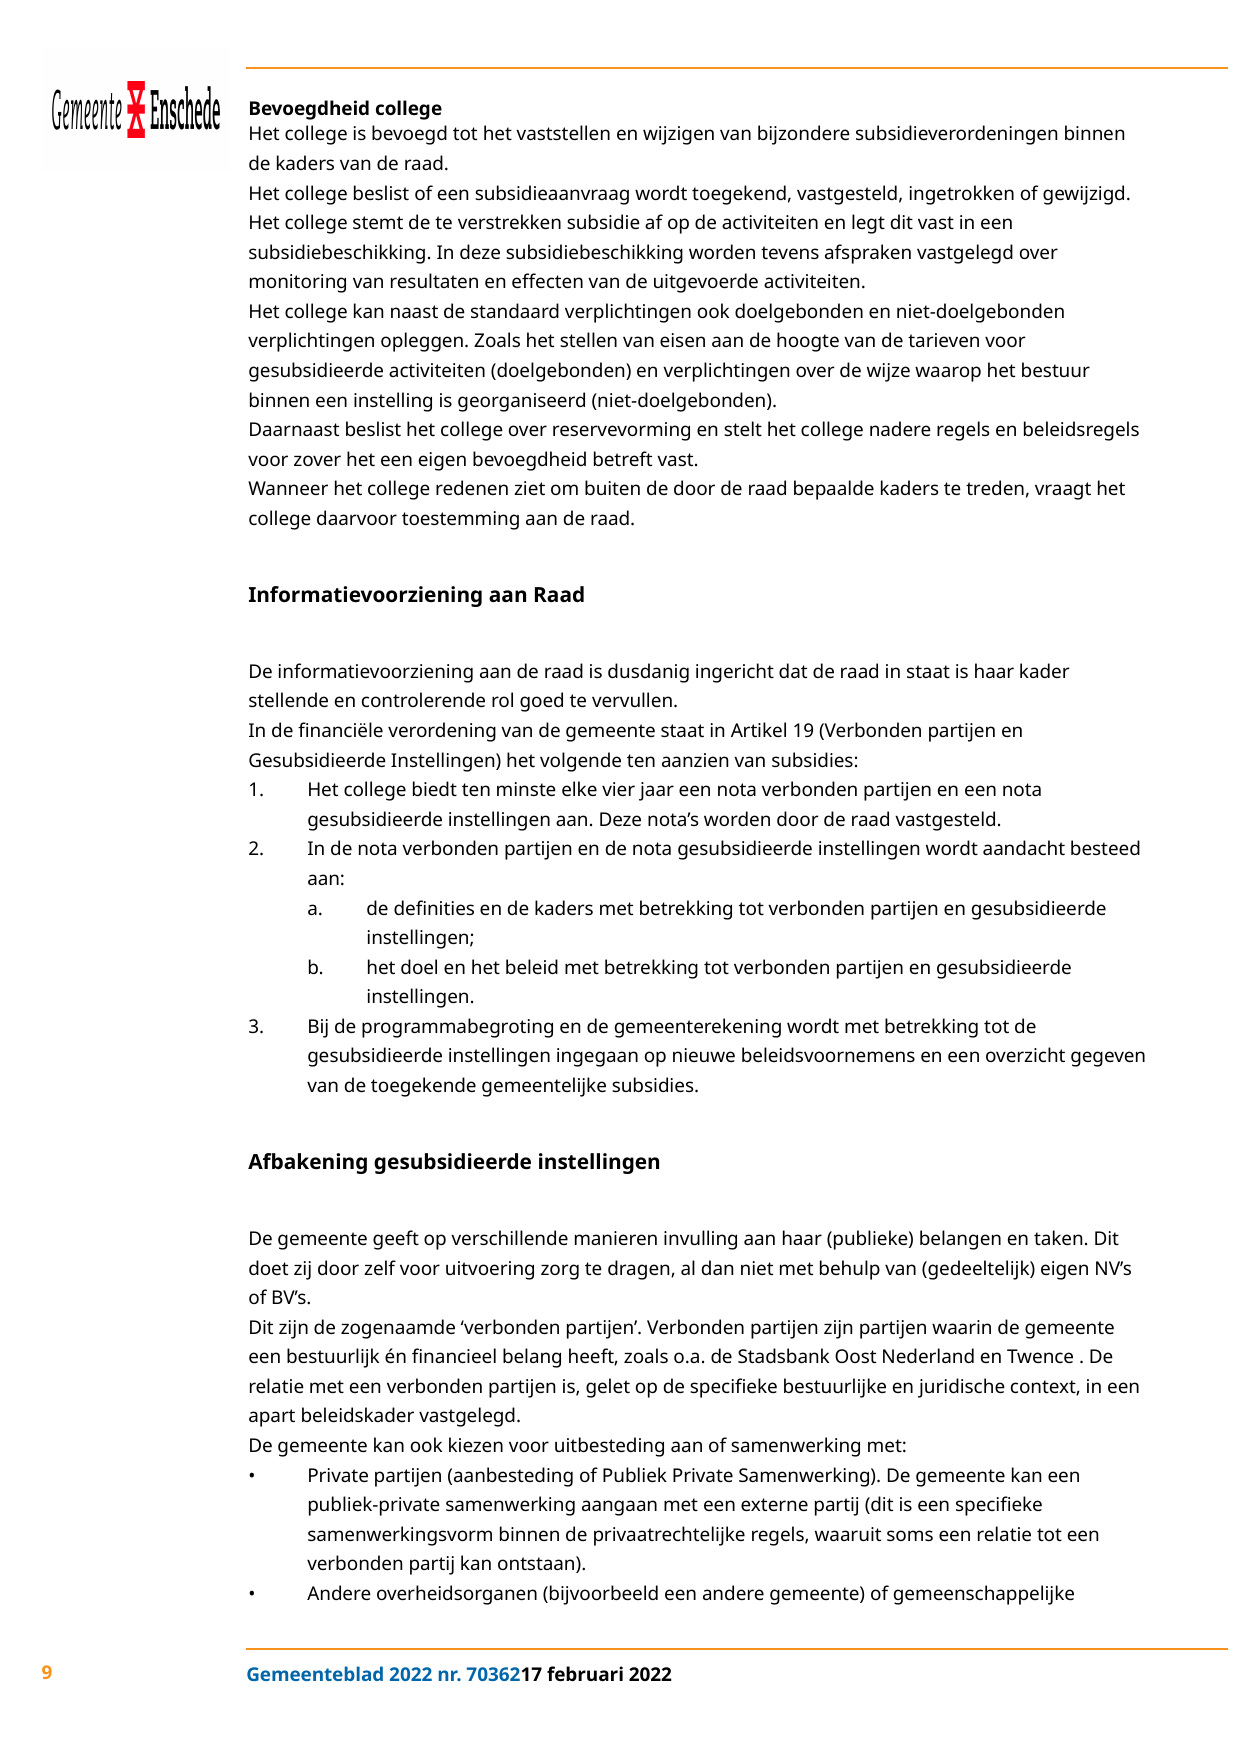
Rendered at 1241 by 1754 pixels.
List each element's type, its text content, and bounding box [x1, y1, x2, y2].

list Andere overheidsorganen (bijvoorbeeld een andere gemeente) of gemeenschappelijke [248, 1580, 1152, 1606]
picture [41, 47, 231, 172]
text De gemeente kan ook kiezen voor uitbesteding aan of samenwerking met: [248, 1432, 1152, 1458]
text In de financiële verordening van de gemeente staat in Artikel 19 (Verbonden partijen en Gesubsidieerde Instellingen) het volgende ten aanzien van subsidies: [248, 717, 1152, 772]
text Dit zijn de zogenaamde ‘verbonden partijen’. Verbonden partijen zijn partijen waarin de gemeente een bestuurlijk én financieel belang heeft, zoals o.a. de Stadsbank Oost Nederland en Twence . De relatie met een verbonden partijen is, gelet op de specifieke bestuurlijke en juridische context, in een apart beleidskader vastgelegd. [248, 1314, 1152, 1428]
text De informatievoorziening aan de raad is dusdanig ingericht dat de raad in staat is haar kader stellende en controlerende rol goed te vervullen. [248, 658, 1152, 713]
text Het college kan naast de standaard verplichtingen ook doelgebonden en niet-doelgebonden verplichtingen opleggen. Zoals het stellen van eisen aan de hoogte van de tarieven voor gesubsidieerde activiteiten (doelgebonden) en verplichtingen over de wijze waarop het bestuur binnen een instelling is georganiseerd (niet-doelgebonden). [248, 298, 1152, 412]
list Private partijen (aanbesteding of Publiek Private Samenwerking). De gemeente kan een publiek-private samenwerking aangaan met een externe partij (dit is een specifieke samenwerkingsvorm binnen de privaatrechtelijke regels, waaruit soms een relatie tot een verbonden partij kan ontstaan). [248, 1462, 1152, 1576]
text Bevoegdheid college [248, 95, 1152, 121]
list Het college biedt ten minste elke vier jaar een nota verbonden partijen en een nota gesubsidieerde instellingen aan. Deze nota’s worden door de raad vastgesteld. [248, 776, 1152, 832]
list het doel en het beleid met betrekking tot verbonden partijen en gesubsidieerde instellingen. [307, 954, 1152, 1009]
list In de nota verbonden partijen en de nota gesubsidieerde instellingen wordt aandacht besteed aan: [248, 836, 1152, 891]
text Daarnaast beslist het college over reservevorming en stelt het college nadere regels en beleidsregels voor zover het een eigen bevoegdheid betreft vast. [248, 416, 1152, 472]
text Wanneer het college redenen ziet om buiten de door de raad bepaalde kaders te treden, vraagt het college daarvoor toestemming aan de raad. [248, 476, 1152, 531]
text Het college is bevoegd tot het vaststellen en wijzigen van bijzondere subsidieverordeningen binnen de kaders van de raad. [248, 121, 1152, 176]
list de definities en de kaders met betrekking tot verbonden partijen en gesubsidieerde instellingen; [307, 895, 1152, 950]
text Informatievoorziening aan Raad [248, 580, 1152, 609]
text Afbakening gesubsidieerde instellingen [248, 1147, 1152, 1176]
text Het college beslist of een subsidieaanvraag wordt toegekend, vastgesteld, ingetrokken of gewijzigd. Het college stemt de te verstrekken subsidie af op de activiteiten en legt dit vast in een subsidiebeschikking. In deze subsidiebeschikking worden tevens afspraken vastgelegd over monitoring van resultaten en effecten van de uitgevoerde activiteiten. [248, 180, 1152, 294]
text De gemeente geeft op verschillende manieren invulling aan haar (publieke) belangen en taken. Dit doet zij door zelf voor uitvoering zorg te dragen, al dan niet met behulp van (gedeeltelijk) eigen NV’s of BV’s. [248, 1225, 1152, 1310]
list Bij de programmabegroting en de gemeenterekening wordt met betrekking tot de gesubsidieerde instellingen ingegaan op nieuwe beleidsvoornemens en een overzicht gegeven van de toegekende gemeentelijke subsidies. [248, 1013, 1152, 1098]
